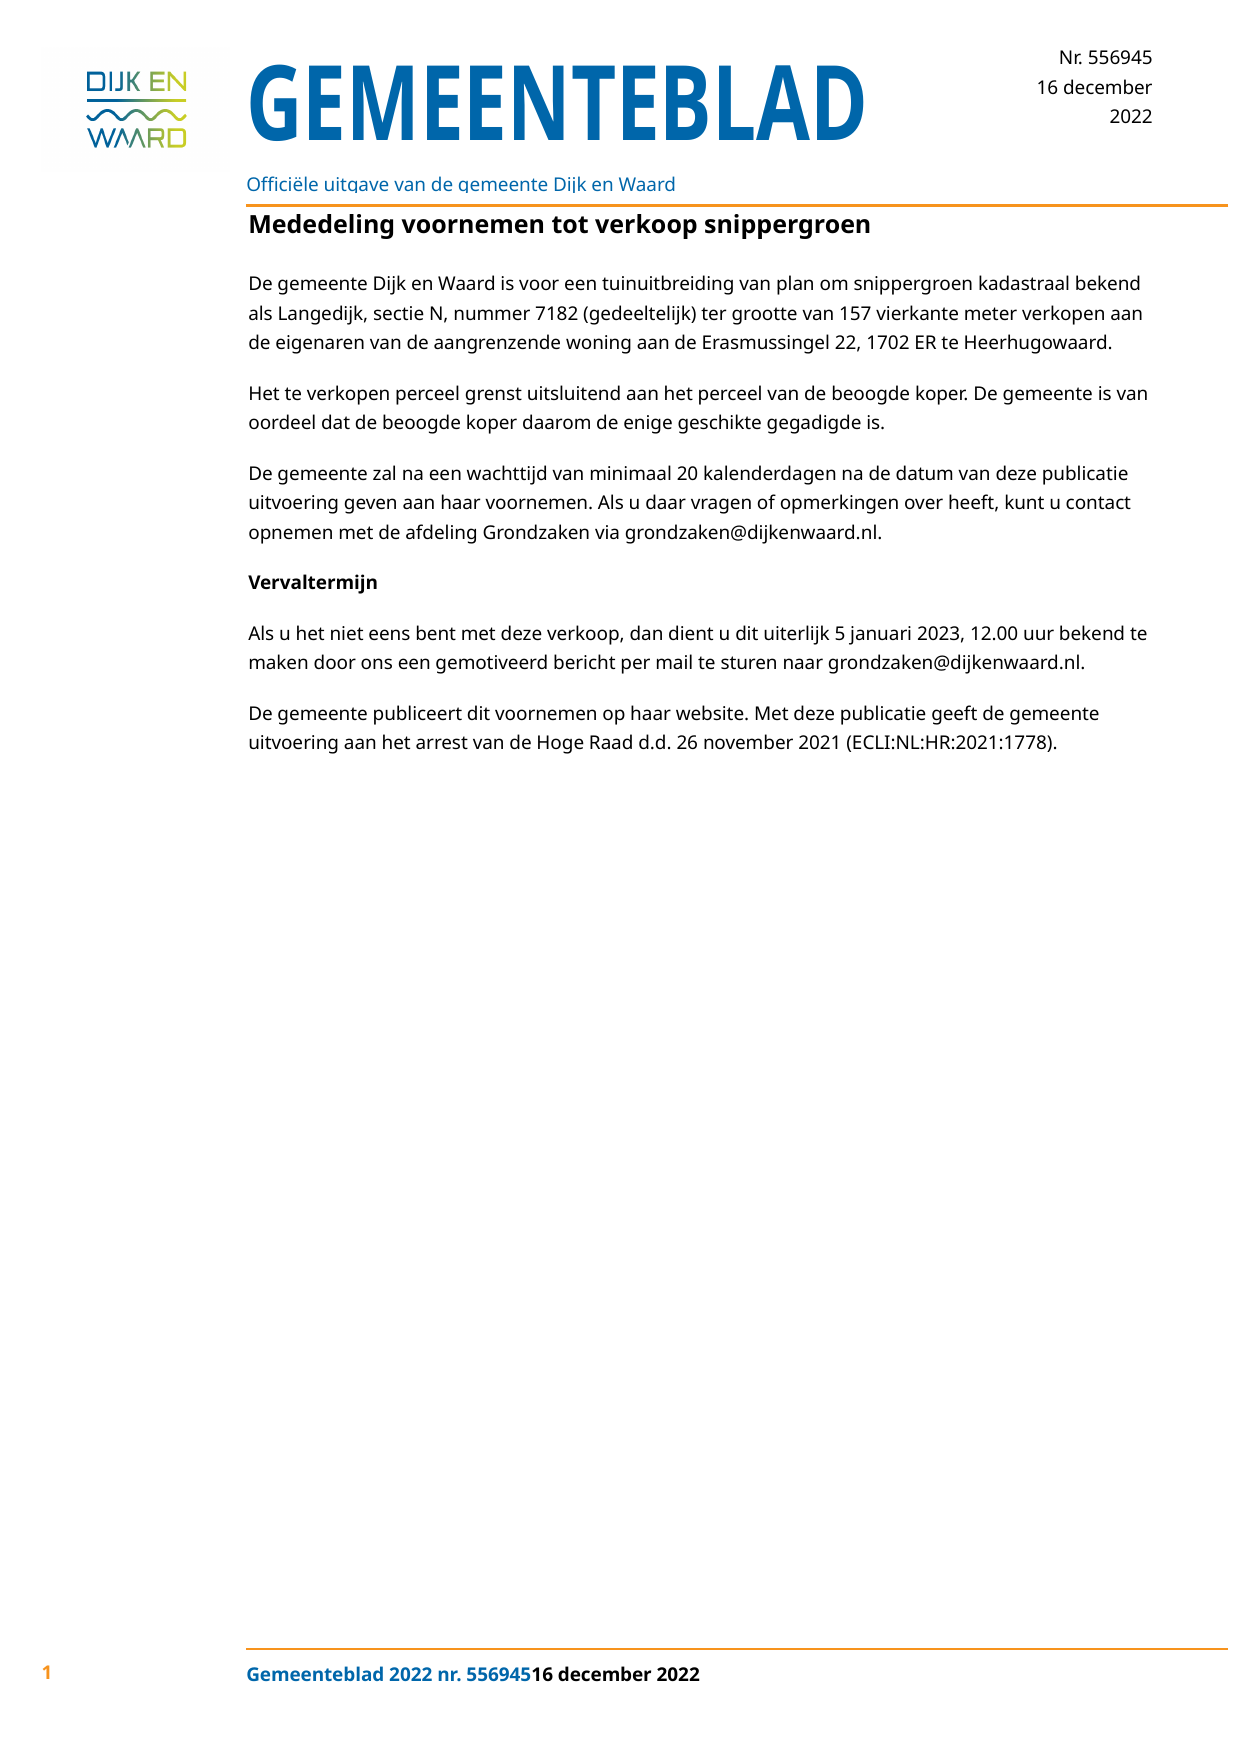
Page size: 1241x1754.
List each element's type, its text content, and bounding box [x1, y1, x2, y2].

text De gemeente zal na een wachttijd van minimaal 20 kalenderdagen na de datum van deze publicatie uitvoering geven aan haar voornemen. Als u daar vragen of opmerkingen over heeft, kunt u contact opnemen met de afdeling Grondzaken via grondzaken@dijkenwaard.nl. [248, 460, 1152, 545]
text Vervaltermijn [248, 569, 1152, 595]
text Mededeling voornemen tot verkoop snippergroen [248, 207, 1152, 241]
picture [41, 47, 231, 172]
text Als u het niet eens bent met deze verkoop, dan dient u dit uiterlijk 5 januari 2023, 12.00 uur bekend te maken door ons een gemotiveerd bericht per mail te sturen naar grondzaken@dijkenwaard.nl. [248, 620, 1152, 675]
text Het te verkopen perceel grenst uitsluitend aan het perceel van de beoogde koper. De gemeente is van oordeel dat de beoogde koper daarom de enige geschikte gegadigde is. [248, 380, 1152, 435]
text De gemeente publiceert dit voornemen op haar website. Met deze publicatie geeft de gemeente uitvoering aan het arrest van de Hoge Raad d.d. 26 november 2021 (ECLI:NL:HR:2021:1778). [248, 700, 1152, 755]
text De gemeente Dijk en Waard is voor een tuinuitbreiding van plan om snippergroen kadastraal bekend als Langedijk, sectie N, nummer 7182 (gedeeltelijk) ter grootte van 157 vierkante meter verkopen aan de eigenaren van de aangrenzende woning aan de Erasmussingel 22, 1702 ER te Heerhugowaard. [248, 270, 1152, 355]
